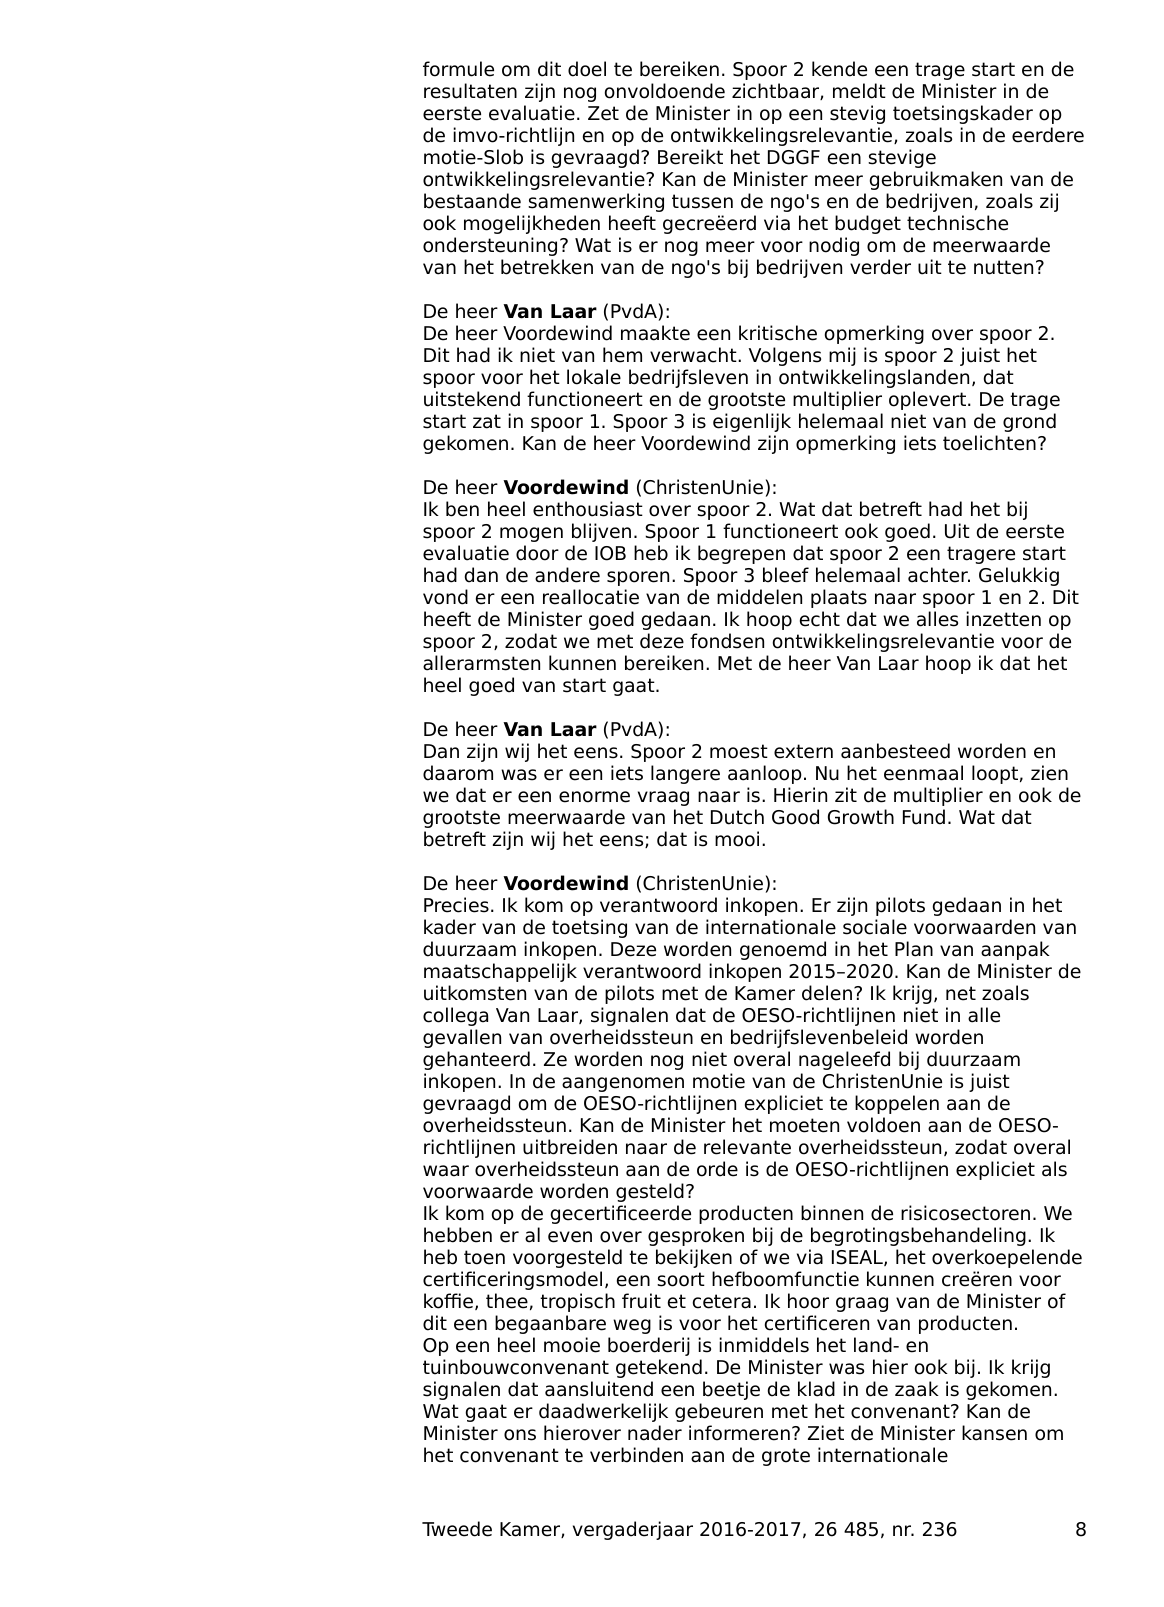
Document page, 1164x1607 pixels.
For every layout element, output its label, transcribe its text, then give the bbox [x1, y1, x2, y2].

text formule om dit doel te bereiken. Spoor 2 kende een trage start en de resultaten zijn nog onvoldoende zichtbaar, meldt de Minister in de eerste evaluatie. Zet de Minister in op een stevig toetsingskader op de imvo-richtlijn en op de ontwikkelingsrelevantie, zoals in de eerdere motie-Slob is gevraagd? Bereikt het DGGF een stevige ontwikkelingsrelevantie? Kan de Minister meer gebruikmaken van de bestaande samenwerking tussen de ngo's en de bedrijven, zoals zij ook mogelijkheden heeft gecreëerd via het budget technische ondersteuning? Wat is er nog meer voor nodig om de meerwaarde van het betrekken van de ngo's bij bedrijven verder uit te nutten? [422, 59, 1087, 279]
text De heer Voordewind (ChristenUnie): [422, 477, 1087, 499]
text Dan zijn wij het eens. Spoor 2 moest extern aanbesteed worden en daarom was er een iets langere aanloop. Nu het eenmaal loopt, zien we dat er een enorme vraag naar is. Hierin zit de multiplier en ook de grootste meerwaarde van het Dutch Good Growth Fund. Wat dat betreft zijn wij het eens; dat is mooi. [422, 741, 1087, 851]
text De heer Van Laar (PvdA): [422, 301, 1087, 323]
text Precies. Ik kom op verantwoord inkopen. Er zijn pilots gedaan in het kader van de toetsing van de internationale sociale voorwaarden van duurzaam inkopen. Deze worden genoemd in het Plan van aanpak maatschappelijk verantwoord inkopen 2015–2020. Kan de Minister de uitkomsten van de pilots met de Kamer delen? Ik krijg, net zoals collega Van Laar, signalen dat de OESO-richtlijnen niet in alle gevallen van overheidssteun en bedrijfslevenbeleid worden gehanteerd. Ze worden nog niet overal nageleefd bij duurzaam inkopen. In de aangenomen motie van de ChristenUnie is juist gevraagd om de OESO-richtlijnen expliciet te koppelen aan de overheidssteun. Kan de Minister het moeten voldoen aan de OESO-richtlijnen uitbreiden naar de relevante overheidssteun, zodat overal waar overheidssteun aan de orde is de OESO-richtlijnen expliciet als voorwaarde worden gesteld? [422, 895, 1087, 1203]
text De heer Voordewind (ChristenUnie): [422, 873, 1087, 895]
text Op een heel mooie boerderij is inmiddels het land- en tuinbouwconvenant getekend. De Minister was hier ook bij. Ik krijg signalen dat aansluitend een beetje de klad in de zaak is gekomen. Wat gaat er daadwerkelijk gebeuren met het convenant? Kan de Minister ons hierover nader informeren? Ziet de Minister kansen om het convenant te verbinden aan de grote internationale [422, 1335, 1087, 1467]
text Ik kom op de gecertificeerde producten binnen de risicosectoren. We hebben er al even over gesproken bij de begrotingsbehandeling. Ik heb toen voorgesteld te bekijken of we via ISEAL, het overkoepelende certificeringsmodel, een soort hefboomfunctie kunnen creëren voor koffie, thee, tropisch fruit et cetera. Ik hoor graag van de Minister of dit een begaanbare weg is voor het certificeren van producten. [422, 1203, 1087, 1335]
text De heer Voordewind maakte een kritische opmerking over spoor 2. Dit had ik niet van hem verwacht. Volgens mij is spoor 2 juist het spoor voor het lokale bedrijfsleven in ontwikkelingslanden, dat uitstekend functioneert en de grootste multiplier oplevert. De trage start zat in spoor 1. Spoor 3 is eigenlijk helemaal niet van de grond gekomen. Kan de heer Voordewind zijn opmerking iets toelichten? [422, 323, 1087, 455]
text Ik ben heel enthousiast over spoor 2. Wat dat betreft had het bij spoor 2 mogen blijven. Spoor 1 functioneert ook goed. Uit de eerste evaluatie door de IOB heb ik begrepen dat spoor 2 een tragere start had dan de andere sporen. Spoor 3 bleef helemaal achter. Gelukkig vond er een reallocatie van de middelen plaats naar spoor 1 en 2. Dit heeft de Minister goed gedaan. Ik hoop echt dat we alles inzetten op spoor 2, zodat we met deze fondsen ontwikkelingsrelevantie voor de allerarmsten kunnen bereiken. Met de heer Van Laar hoop ik dat het heel goed van start gaat. [422, 499, 1087, 697]
text De heer Van Laar (PvdA): [422, 719, 1087, 741]
